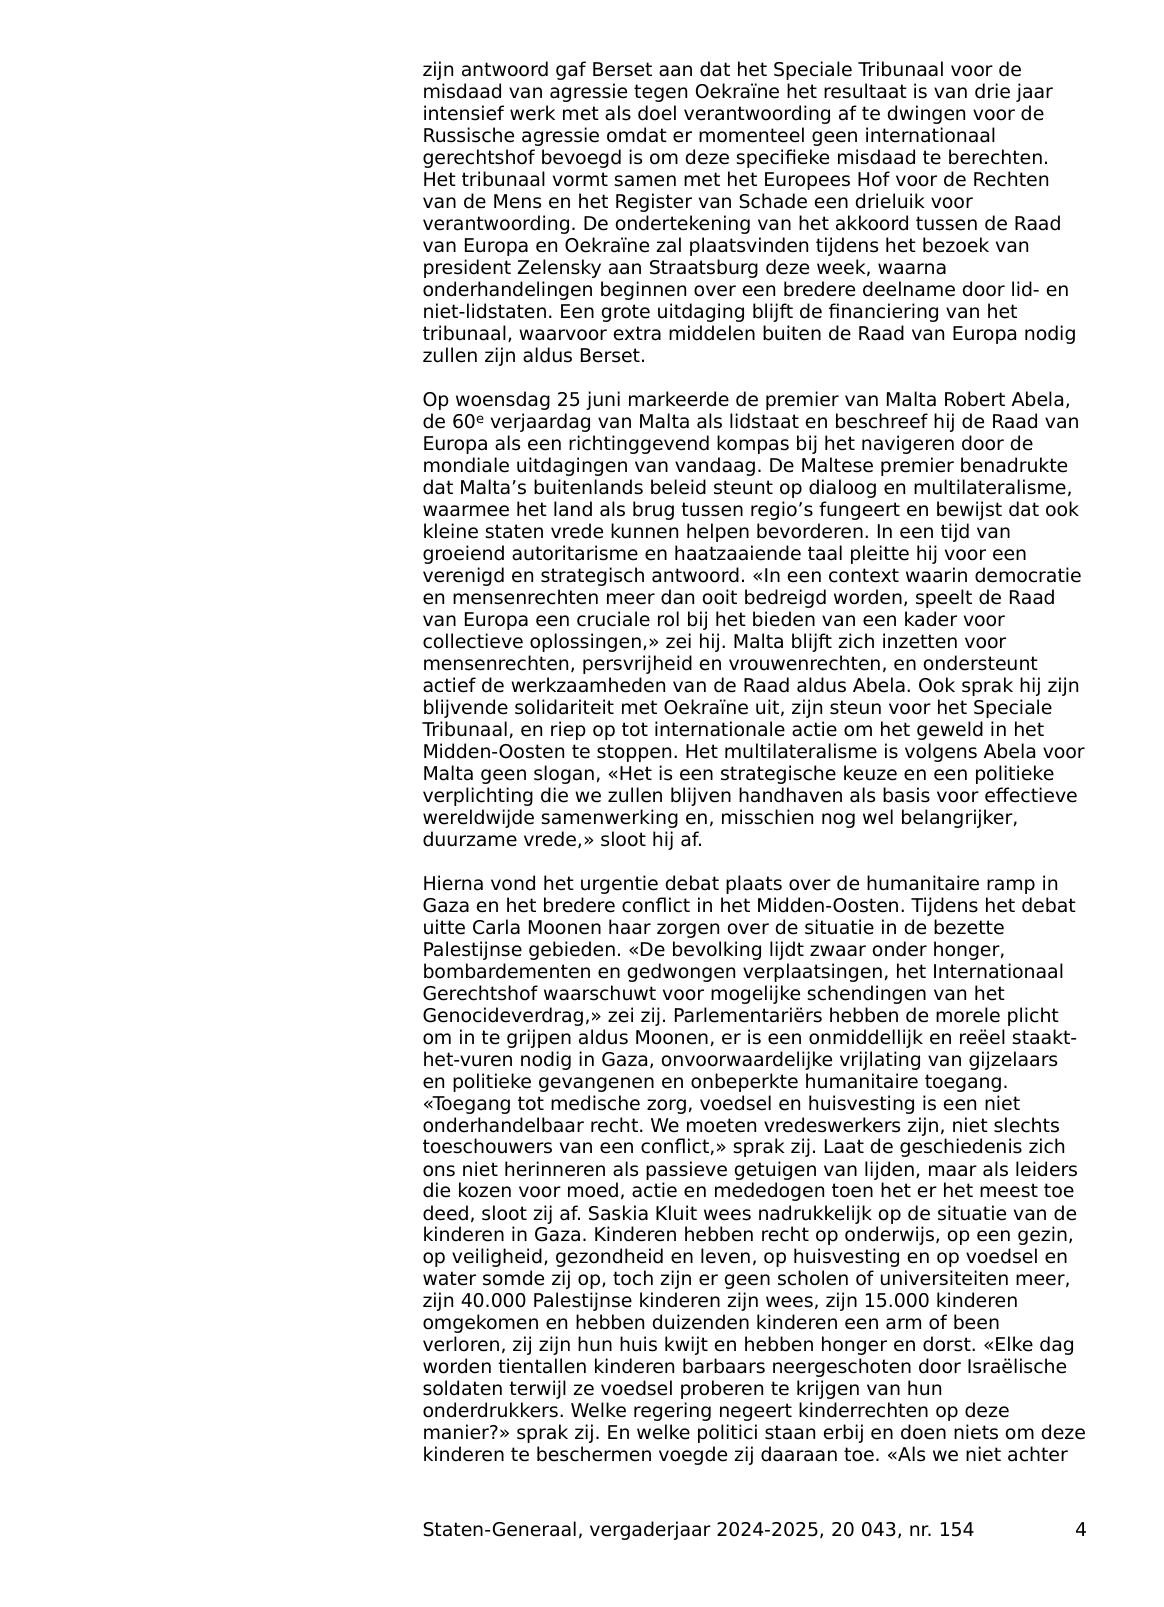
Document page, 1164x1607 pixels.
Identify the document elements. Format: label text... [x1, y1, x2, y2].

text zijn antwoord gaf Berset aan dat het Speciale Tribunaal voor de misdaad van agressie tegen Oekraïne het resultaat is van drie jaar intensief werk met als doel verantwoording af te dwingen voor de Russische agressie omdat er momenteel geen internationaal gerechtshof bevoegd is om deze specifieke misdaad te berechten. Het tribunaal vormt samen met het Europees Hof voor de Rechten van de Mens en het Register van Schade een drieluik voor verantwoording. De ondertekening van het akkoord tussen de Raad van Europa en Oekraïne zal plaatsvinden tijdens het bezoek van president Zelensky aan Straatsburg deze week, waarna onderhandelingen beginnen over een bredere deelname door lid- en niet-lidstaten. Een grote uitdaging blijft de financiering van het tribunaal, waarvoor extra middelen buiten de Raad van Europa nodig zullen zijn aldus Berset. [422, 59, 1087, 367]
text Hierna vond het urgentie debat plaats over de humanitaire ramp in Gaza en het bredere conflict in het Midden-Oosten. Tijdens het debat uitte Carla Moonen haar zorgen over de situatie in de bezette Palestijnse gebieden. «De bevolking lijdt zwaar onder honger, bombardementen en gedwongen verplaatsingen, het Internationaal Gerechtshof waarschuwt voor mogelijke schendingen van het Genocideverdrag,» zei zij. Parlementariërs hebben de morele plicht om in te grijpen aldus Moonen, er is een onmiddellijk en reëel staakt-het-vuren nodig in Gaza, onvoorwaardelijke vrijlating van gijzelaars en politieke gevangenen en onbeperkte humanitaire toegang. «Toegang tot medische zorg, voedsel en huisvesting is een niet onderhandelbaar recht. We moeten vredeswerkers zijn, niet slechts toeschouwers van een conflict,» sprak zij. Laat de geschiedenis zich ons niet herinneren als passieve getuigen van lijden, maar als leiders die kozen voor moed, actie en mededogen toen het er het meest toe deed, sloot zij af. Saskia Kluit wees nadrukkelijk op de situatie van de kinderen in Gaza. Kinderen hebben recht op onderwijs, op een gezin, op veiligheid, gezondheid en leven, op huisvesting en op voedsel en water somde zij op, toch zijn er geen scholen of universiteiten meer, zijn 40.000 Palestijnse kinderen zijn wees, zijn 15.000 kinderen omgekomen en hebben duizenden kinderen een arm of been verloren, zij zijn hun huis kwijt en hebben honger en dorst. «Elke dag worden tientallen kinderen barbaars neergeschoten door Israëlische soldaten terwijl ze voedsel proberen te krijgen van hun onderdrukkers. Welke regering negeert kinderrechten op deze manier?» sprak zij. En welke politici staan erbij en doen niets om deze kinderen te beschermen voegde zij daaraan toe. «Als we niet achter [422, 873, 1087, 1466]
text Op woensdag 25 juni markeerde de premier van Malta Robert Abela, de 60e verjaardag van Malta als lidstaat en beschreef hij de Raad van Europa als een richtinggevend kompas bij het navigeren door de mondiale uitdagingen van vandaag. De Maltese premier benadrukte dat Malta’s buitenlands beleid steunt op dialoog en multilateralisme, waarmee het land als brug tussen regio’s fungeert en bewijst dat ook kleine staten vrede kunnen helpen bevorderen. In een tijd van groeiend autoritarisme en haatzaaiende taal pleitte hij voor een verenigd en strategisch antwoord. «In een context waarin democratie en mensenrechten meer dan ooit bedreigd worden, speelt de Raad van Europa een cruciale rol bij het bieden van een kader voor collectieve oplossingen,» zei hij. Malta blijft zich inzetten voor mensenrechten, persvrijheid en vrouwenrechten, en ondersteunt actief de werkzaamheden van de Raad aldus Abela. Ook sprak hij zijn blijvende solidariteit met Oekraïne uit, zijn steun voor het Speciale Tribunaal, en riep op tot internationale actie om het geweld in het Midden-Oosten te stoppen. Het multilateralisme is volgens Abela voor Malta geen slogan, «Het is een strategische keuze en een politieke verplichting die we zullen blijven handhaven als basis voor effectieve wereldwijde samenwerking en, misschien nog wel belangrijker, duurzame vrede,» sloot hij af. [422, 389, 1087, 851]
